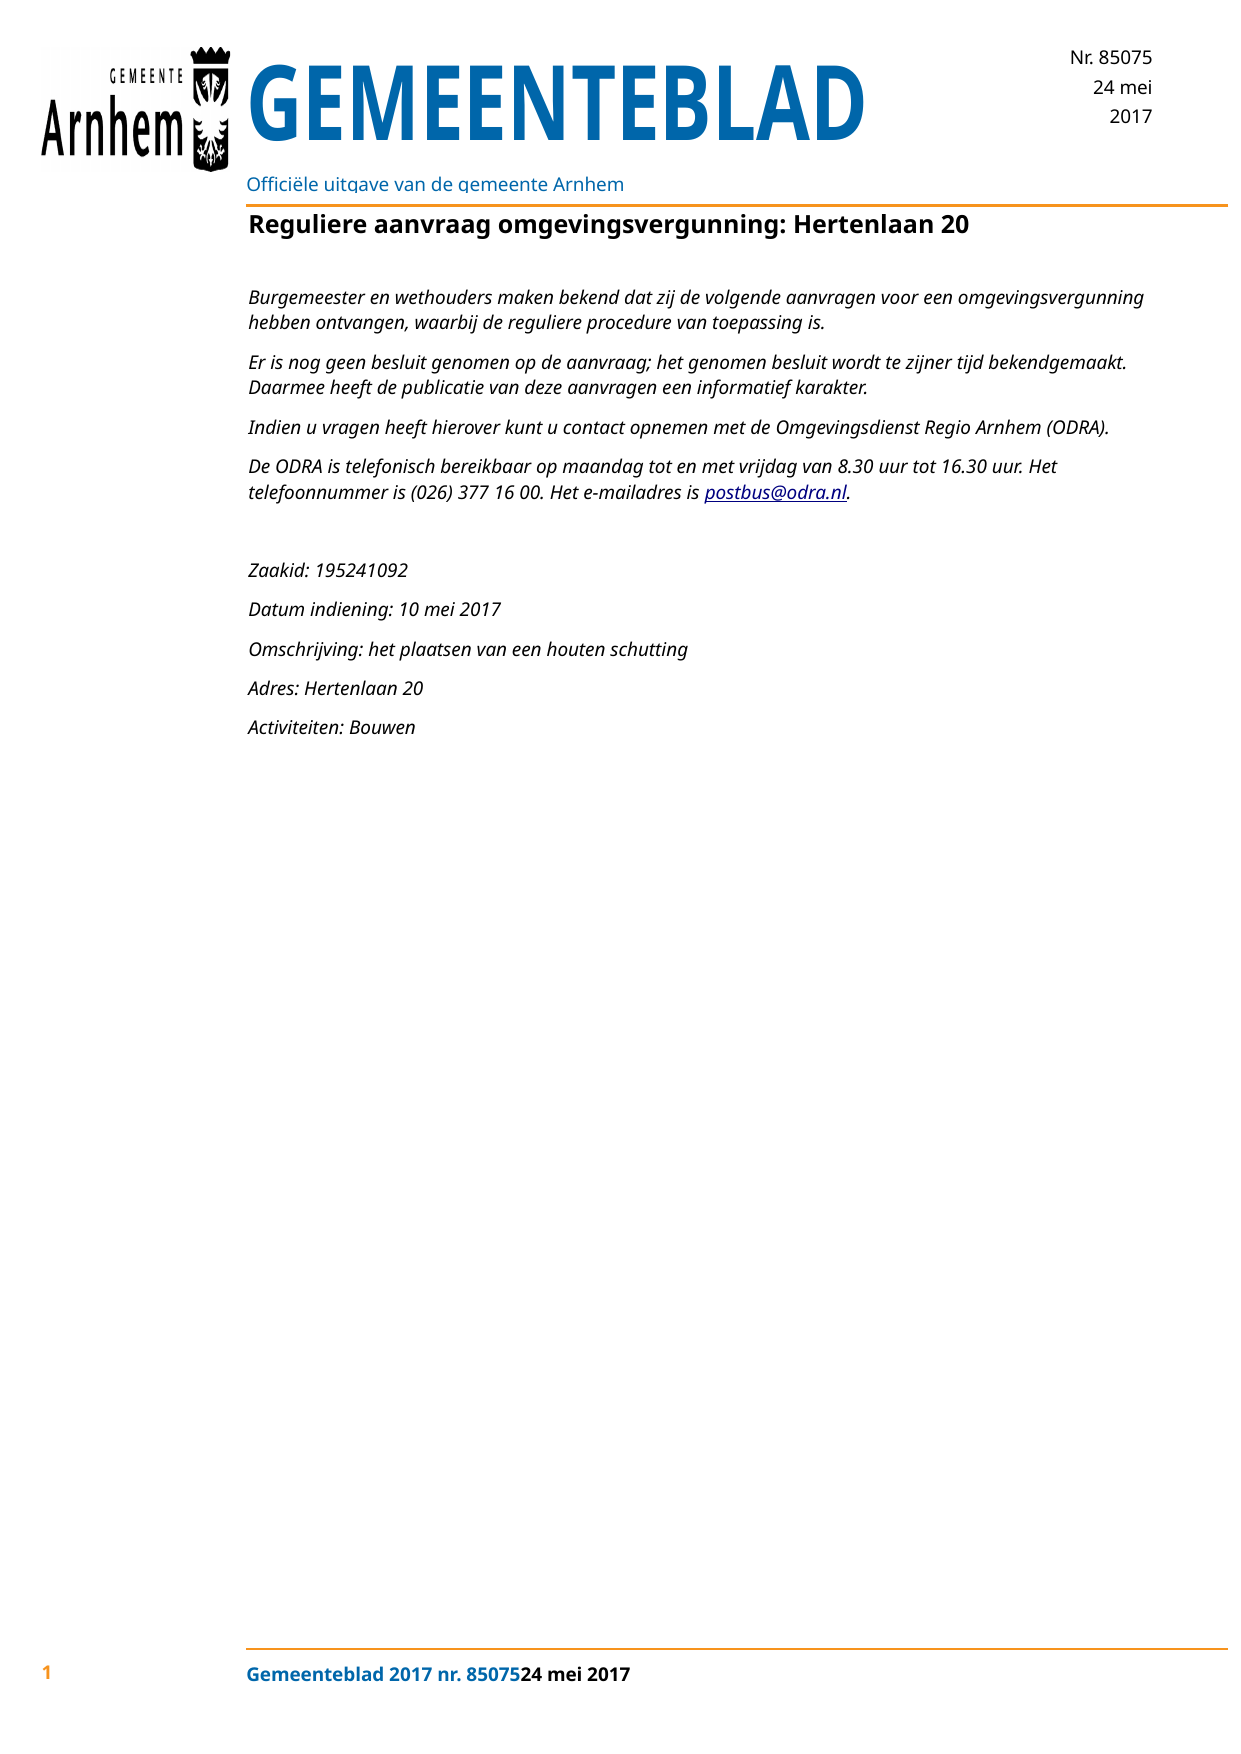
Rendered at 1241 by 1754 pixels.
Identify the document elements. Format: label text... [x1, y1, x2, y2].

picture [41, 47, 231, 172]
text Zaakid: 195241092 [248, 557, 1152, 583]
text Burgemeester en wethouders maken bekend dat zij de volgende aanvragen voor een omgevingsvergunning hebben ontvangen, waarbij de reguliere procedure van toepassing is. [248, 284, 1152, 335]
text Activiteiten: Bouwen [248, 714, 1152, 740]
text Adres: Hertenlaan 20 [248, 675, 1152, 701]
text De ODRA is telefonisch bereikbaar op maandag tot en met vrijdag van 8.30 uur tot 16.30 uur. Het telefoonnummer is (026) 377 16 00. Het e-mailadres is postbus@odra.nl. [248, 453, 1152, 504]
text Er is nog geen besluit genomen op de aanvraag; het genomen besluit wordt te zijner tijd bekendgemaakt. Daarmee heeft de publicatie van deze aanvragen een informatief karakter. [248, 349, 1152, 400]
text Omschrijving: het plaatsen van een houten schutting [248, 636, 1152, 662]
text Reguliere aanvraag omgevingsvergunning: Hertenlaan 20 [248, 207, 1152, 241]
text Indien u vragen heeft hierover kunt u contact opnemen met de Omgevingsdienst Regio Arnhem (ODRA). [248, 414, 1152, 439]
text Datum indiening: 10 mei 2017 [248, 597, 1152, 622]
